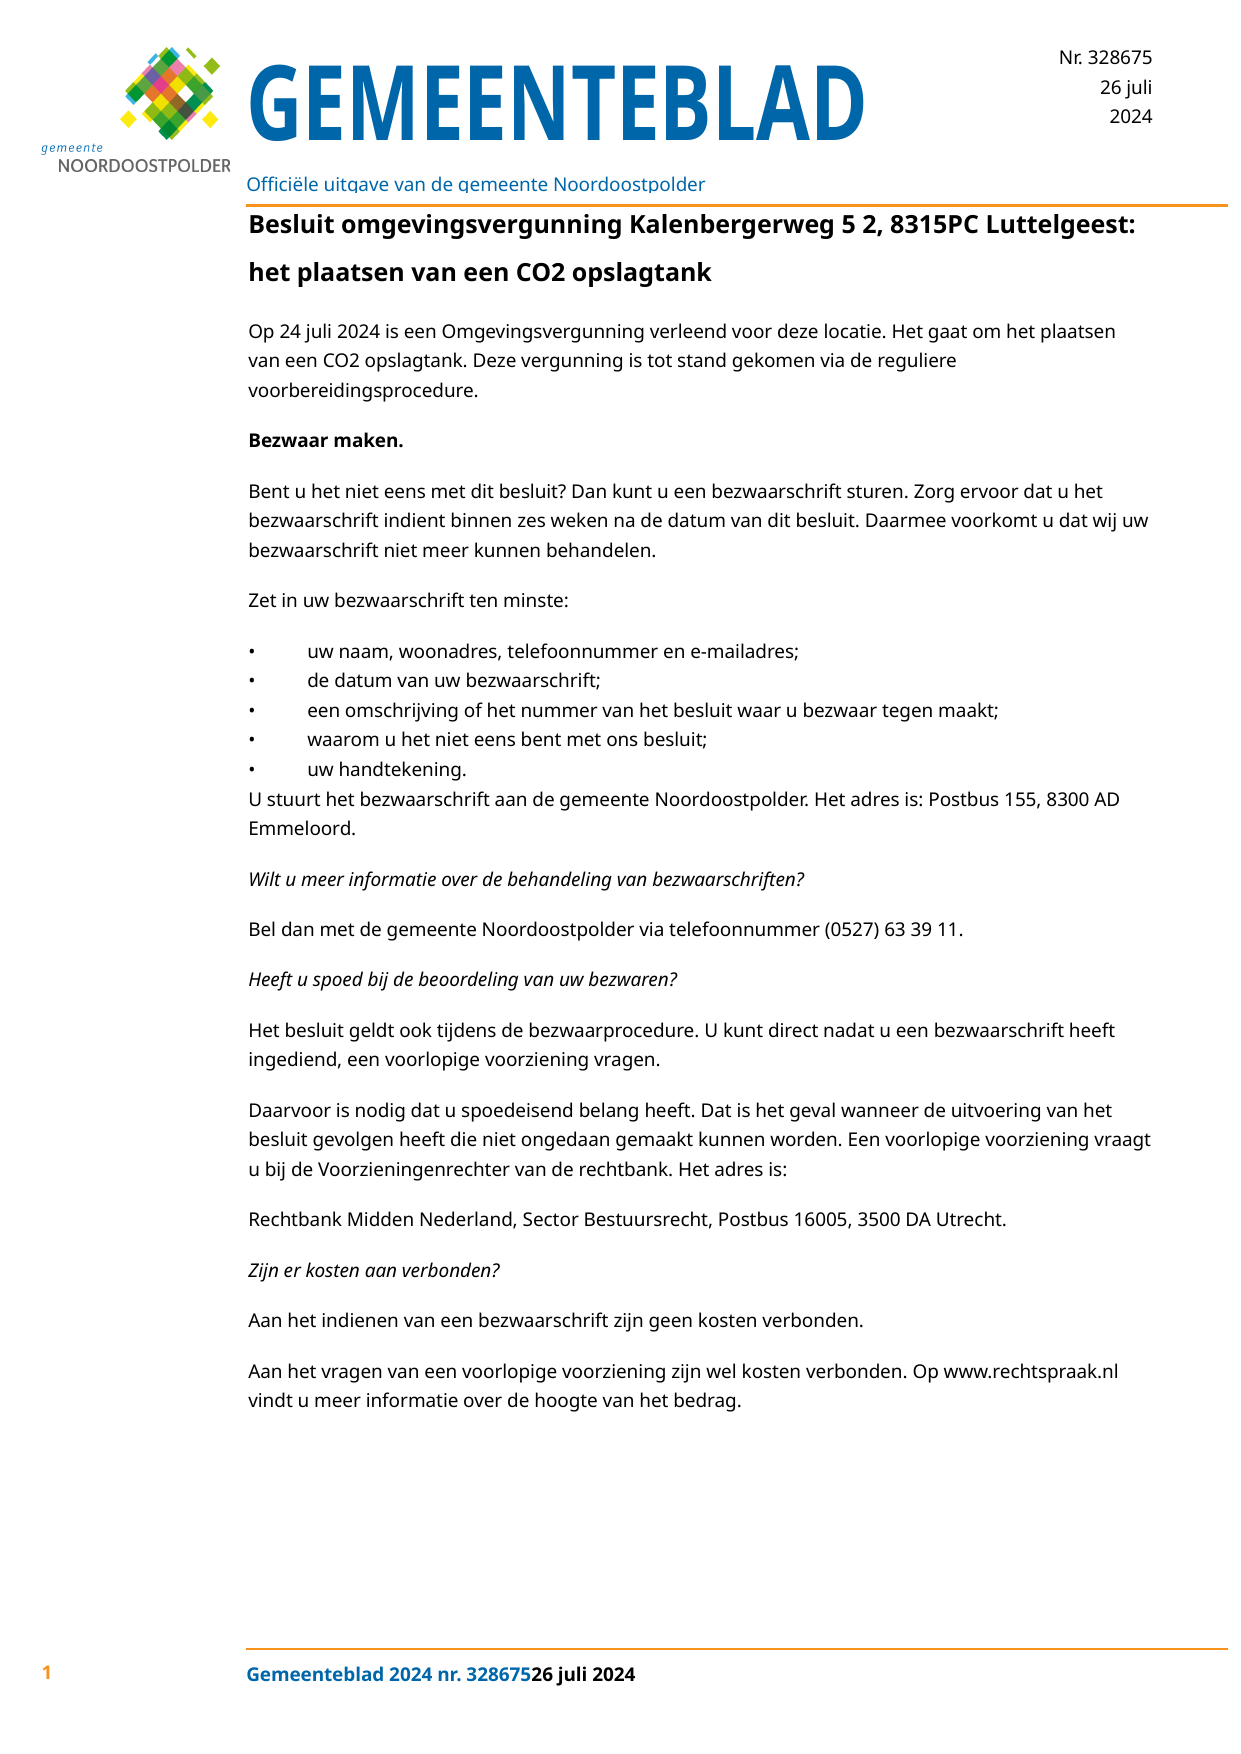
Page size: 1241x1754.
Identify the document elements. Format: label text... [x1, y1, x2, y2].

text Het besluit geldt ook tijdens de bezwaarprocedure. U kunt direct nadat u een bezwaarschrift heeft ingediend, een voorlopige voorziening vragen. [248, 1017, 1152, 1072]
list waarom u het niet eens bent met ons besluit; [248, 727, 1152, 752]
text Zet in uw bezwaarschrift ten minste: [248, 587, 1152, 613]
picture [41, 47, 231, 172]
text Bel dan met de gemeente Noordoostpolder via telefoonnummer (0527) 63 39 11. [248, 916, 1152, 942]
text Aan het vragen van een voorlopige voorziening zijn wel kosten verbonden. Op www.rechtspraak.nl vindt u meer informatie over de hoogte van het bedrag. [248, 1358, 1152, 1413]
list uw naam, woonadres, telefoonnummer en e-mailadres; [248, 638, 1152, 664]
text Rechtbank Midden Nederland, Sector Bestuursrecht, Postbus 16005, 3500 DA Utrecht. [248, 1207, 1152, 1232]
text Zijn er kosten aan verbonden? [248, 1257, 1152, 1283]
text Daarvoor is nodig dat u spoedeisend belang heeft. Dat is het geval wanneer de uitvoering van het besluit gevolgen heeft die niet ongedaan gemaakt kunnen worden. Een voorlopige voorziening vraagt u bij de Voorzieningenrechter van de rechtbank. Het adres is: [248, 1097, 1152, 1182]
text Aan het indienen van een bezwaarschrift zijn geen kosten verbonden. [248, 1307, 1152, 1333]
text U stuurt het bezwaarschrift aan de gemeente Noordoostpolder. Het adres is: Postbus 155, 8300 AD Emmeloord. [248, 786, 1152, 841]
list de datum van uw bezwaarschrift; [248, 667, 1152, 693]
list uw handtekening. [248, 756, 1152, 782]
list een omschrijving of het nummer van het besluit waar u bezwaar tegen maakt; [248, 697, 1152, 723]
text Bent u het niet eens met dit besluit? Dan kunt u een bezwaarschrift sturen. Zorg ervoor dat u het bezwaarschrift indient binnen zes weken na de datum van dit besluit. Daarmee voorkomt u dat wij uw bezwaarschrift niet meer kunnen behandelen. [248, 478, 1152, 563]
text Bezwaar maken. [248, 427, 1152, 453]
text Wilt u meer informatie over de behandeling van bezwaarschriften? [248, 866, 1152, 892]
text Heeft u spoed bij de beoordeling van uw bezwaren? [248, 967, 1152, 992]
text Besluit omgevingsvergunning Kalenbergerweg 5 2, 8315PC Luttelgeest: het plaatsen van een CO2 opslagtank [248, 207, 1152, 288]
text Op 24 juli 2024 is een Omgevingsvergunning verleend voor deze locatie. Het gaat om het plaatsen van een CO2 opslagtank. Deze vergunning is tot stand gekomen via de reguliere voorbereidingsprocedure. [248, 318, 1152, 403]
